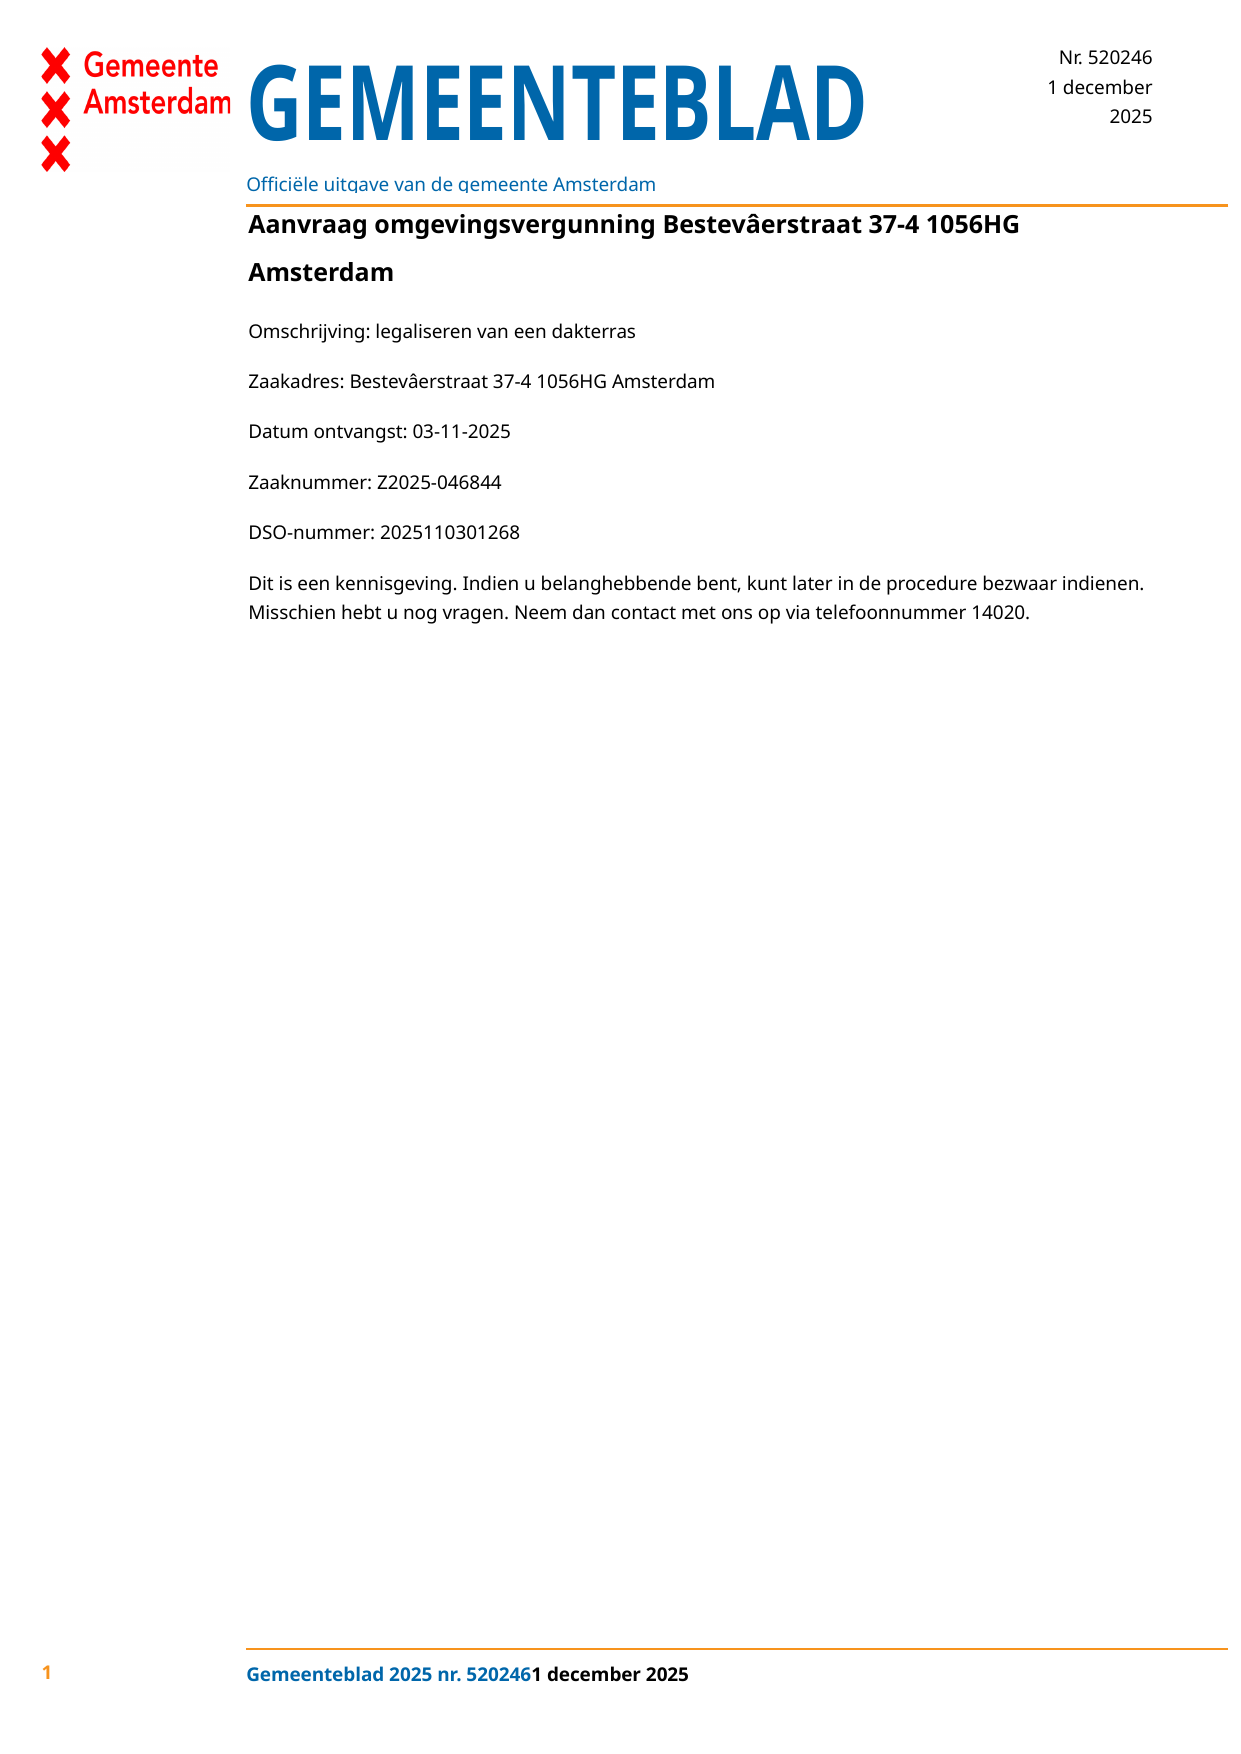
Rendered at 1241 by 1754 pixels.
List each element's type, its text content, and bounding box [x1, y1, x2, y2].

text DSO-nummer: 2025110301268 [248, 519, 1152, 545]
picture [41, 47, 231, 172]
text Zaakadres: Bestevâerstraat 37-4 1056HG Amsterdam [248, 368, 1152, 394]
text Omschrijving: legaliseren van een dakterras [248, 318, 1152, 344]
text Dit is een kennisgeving. Indien u belanghebbende bent, kunt later in de procedure bezwaar indienen. Misschien hebt u nog vragen. Neem dan contact met ons op via telefoonnummer 14020. [248, 570, 1152, 625]
text Zaaknummer: Z2025-046844 [248, 469, 1152, 495]
text Aanvraag omgevingsvergunning Bestevâerstraat 37-4 1056HG Amsterdam [248, 207, 1152, 288]
text Datum ontvangst: 03-11-2025 [248, 419, 1152, 444]
